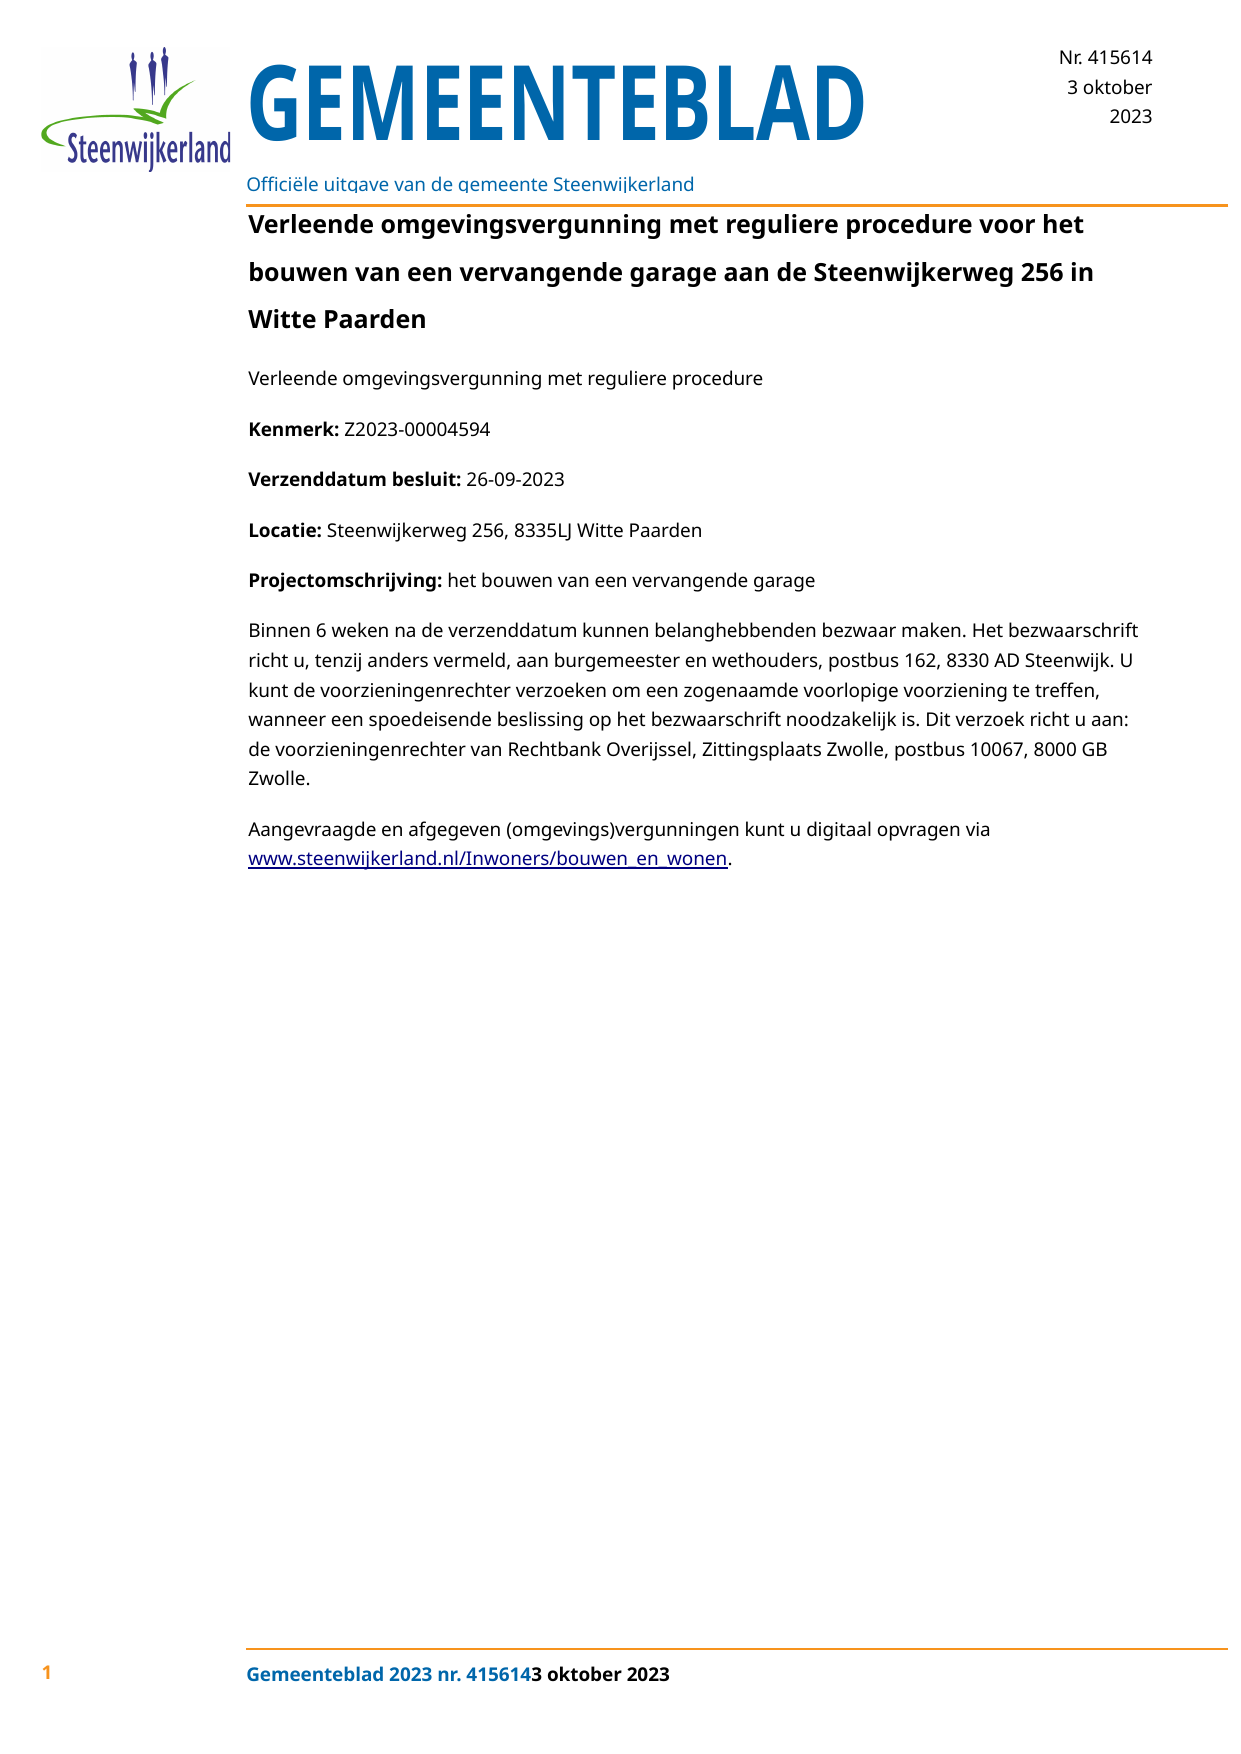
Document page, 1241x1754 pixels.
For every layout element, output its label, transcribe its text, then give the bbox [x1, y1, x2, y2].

text Locatie: Steenwijkerweg 256, 8335LJ Witte Paarden [248, 517, 1152, 542]
text Binnen 6 weken na de verzenddatum kunnen belanghebbenden bezwaar maken. Het bezwaarschrift richt u, tenzij anders vermeld, aan burgemeester en wethouders, postbus 162, 8330 AD Steenwijk. U kunt de voorzieningenrechter verzoeken om een zogenaamde voorlopige voorziening te treffen, wanneer een spoedeisende beslissing op het bezwaarschrift noodzakelijk is. Dit verzoek richt u aan: de voorzieningenrechter van Rechtbank Overijssel, Zittingsplaats Zwolle, postbus 10067, 8000 GB Zwolle. [248, 618, 1152, 791]
text Verleende omgevingsvergunning met reguliere procedure [248, 366, 1152, 391]
text Aangevraagde en afgegeven (omgevings)vergunningen kunt u digitaal opvragen via www.steenwijkerland.nl/Inwoners/bouwen_en_wonen. [248, 816, 1152, 871]
text Verzenddatum besluit: 26-09-2023 [248, 466, 1152, 492]
text Verleende omgevingsvergunning met reguliere procedure voor het bouwen van een vervangende garage aan de Steenwijkerweg 256 in Witte Paarden [248, 207, 1152, 336]
text Kenmerk: Z2023-00004594 [248, 416, 1152, 442]
picture [41, 47, 231, 172]
text Projectomschrijving: het bouwen van een vervangende garage [248, 567, 1152, 593]
